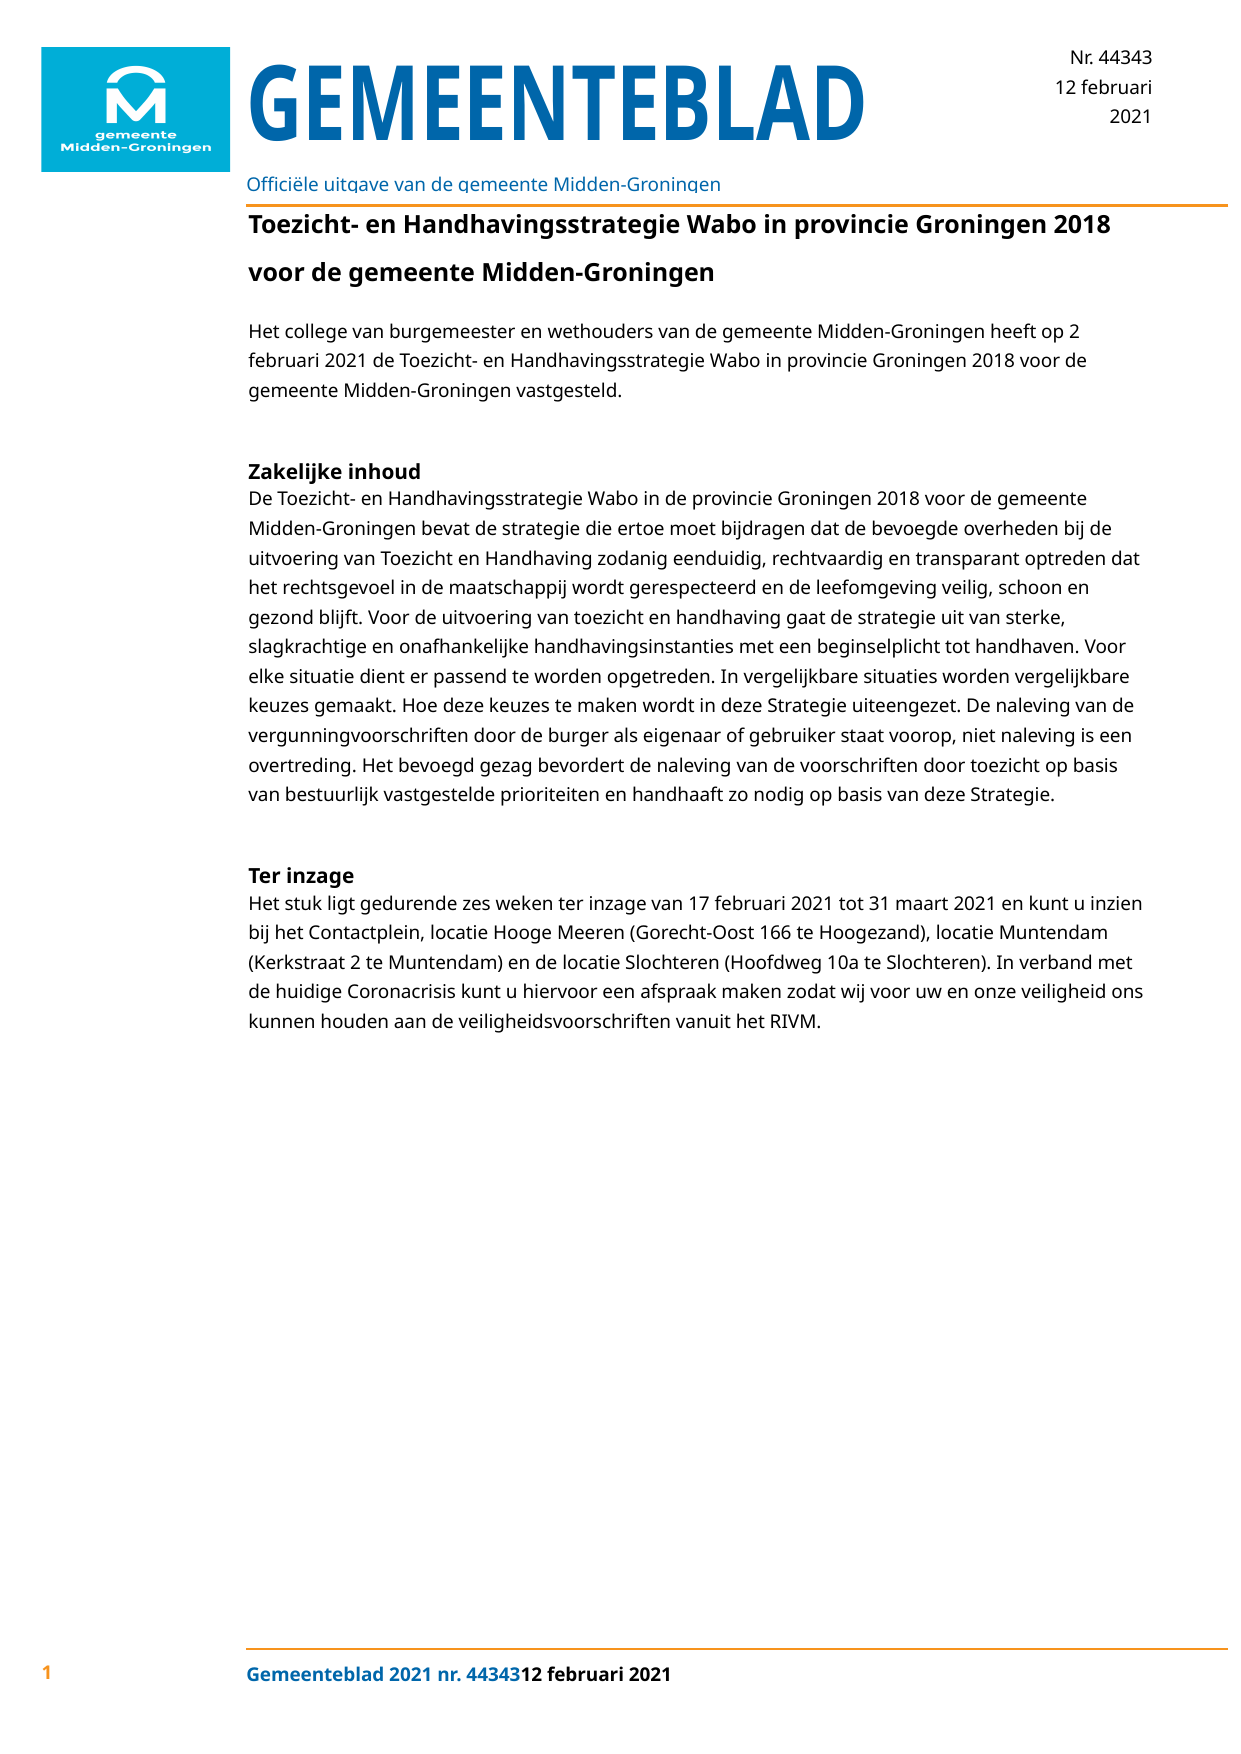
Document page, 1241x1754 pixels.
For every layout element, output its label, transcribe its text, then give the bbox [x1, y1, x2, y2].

picture [108, 66, 164, 82]
text Ter inzage [248, 861, 1152, 890]
text Het college van burgemeester en wethouders van de gemeente Midden-Groningen heeft op 2 februari 2021 de Toezicht- en Handhavingsstrategie Wabo in provincie Groningen 2018 voor de gemeente Midden-Groningen vastgesteld. [248, 318, 1152, 403]
picture [184, 146, 190, 153]
text Het stuk ligt gedurende zes weken ter inzage van 17 februari 2021 tot 31 maart 2021 en kunt u inzien bij het Contactplein, locatie Hooge Meeren (Gorecht-Oost 166 te Hoogezand), locatie Muntendam (Kerkstraat 2 te Muntendam) en de locatie Slochteren (Hoofdweg 10a te Slochteren). In verband met de huidige Coronacrisis kunt u hiervoor een afspraak maken zodat wij voor uw en onze veiligheid ons kunnen houden aan de veiligheidsvoorschriften vanuit het RIVM. [248, 890, 1152, 1034]
text Zakelijke inhoud [248, 457, 1152, 486]
text Toezicht- en Handhavingsstrategie Wabo in provincie Groningen 2018 voor de gemeente Midden-Groningen [248, 207, 1152, 288]
text De Toezicht- en Handhavingsstrategie Wabo in de provincie Groningen 2018 voor de gemeente Midden-Groningen bevat de strategie die ertoe moet bijdragen dat de bevoegde overheden bij de uitvoering van Toezicht en Handhaving zodanig eenduidig, rechtvaardig en transparant optreden dat het rechtsgevoel in de maatschappij wordt gerespecteerd en de leefomgeving veilig, schoon en gezond blijft. Voor de uitvoering van toezicht en handhaving gaat de strategie uit van sterke, slagkrachtige en onafhankelijke handhavingsinstanties met een beginselplicht tot handhaven. Voor elke situatie dient er passend te worden opgetreden. In vergelijkbare situaties worden vergelijkbare keuzes gemaakt. Hoe deze keuzes te maken wordt in deze Strategie uiteengezet. De naleving van de vergunningvoorschriften door de burger als eigenaar of gebruiker staat voorop, niet naleving is een overtreding. Het bevoegd gezag bevordert de naleving van de voorschriften door toezicht op basis van bestuurlijk vastgestelde prioriteiten en handhaaft zo nodig op basis van deze Strategie. [248, 486, 1152, 807]
picture [107, 89, 165, 122]
